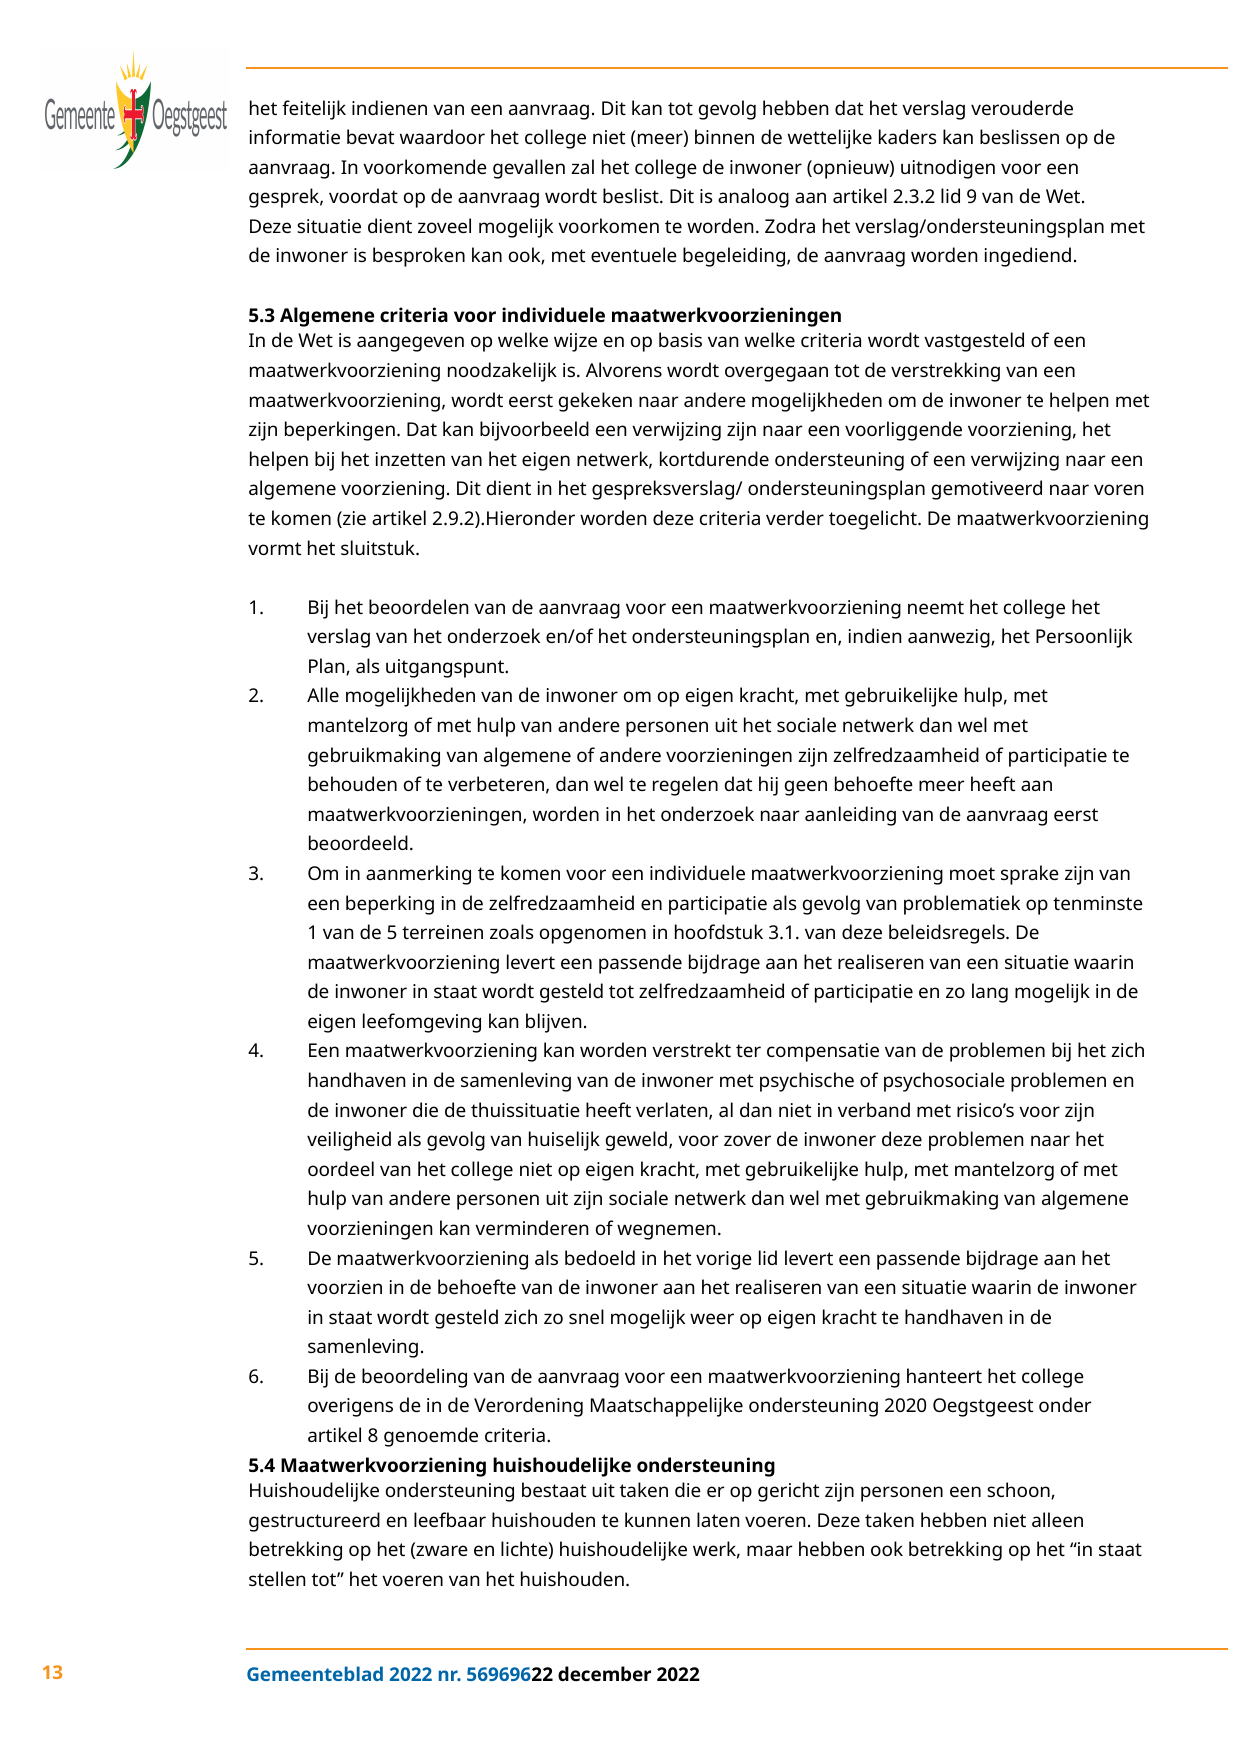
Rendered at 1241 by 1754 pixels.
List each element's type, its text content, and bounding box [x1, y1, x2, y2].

text Deze situatie dient zoveel mogelijk voorkomen te worden. Zodra het verslag/ondersteuningsplan met de inwoner is besproken kan ook, met eventuele begeleiding, de aanvraag worden ingediend. [248, 213, 1152, 268]
list Een maatwerkvoorziening kan worden verstrekt ter compensatie van de problemen bij het zich handhaven in de samenleving van de inwoner met psychische of psychosociale problemen en de inwoner die de thuissituatie heeft verlaten, al dan niet in verband met risico’s voor zijn veiligheid als gevolg van huiselijk geweld, voor zover de inwoner deze problemen naar het oordeel van het college niet op eigen kracht, met gebruikelijke hulp, met mantelzorg of met hulp van andere personen uit zijn sociale netwerk dan wel met gebruikmaking van algemene voorzieningen kan verminderen of wegnemen. [248, 1038, 1152, 1241]
list Alle mogelijkheden van de inwoner om op eigen kracht, met gebruikelijke hulp, met mantelzorg of met hulp van andere personen uit het sociale netwerk dan wel met gebruikmaking van algemene of andere voorzieningen zijn zelfredzaamheid of participatie te behouden of te verbeteren, dan wel te regelen dat hij geen behoefte meer heeft aan maatwerkvoorzieningen, worden in het onderzoek naar aanleiding van de aanvraag eerst beoordeeld. [248, 683, 1152, 856]
text In de Wet is aangegeven op welke wijze en op basis van welke criteria wordt vastgesteld of een maatwerkvoorziening noodzakelijk is. Alvorens wordt overgegaan tot de verstrekking van een maatwerkvoorziening, wordt eerst gekeken naar andere mogelijkheden om de inwoner te helpen met zijn beperkingen. Dat kan bijvoorbeeld een verwijzing zijn naar een voorliggende voorziening, het helpen bij het inzetten van het eigen netwerk, kortdurende ondersteuning of een verwijzing naar een algemene voorziening. Dit dient in het gespreksverslag/ ondersteuningsplan gemotiveerd naar voren te komen (zie artikel 2.9.2).Hieronder worden deze criteria verder toegelicht. De maatwerkvoorziening vormt het sluitstuk. [248, 328, 1152, 560]
list Bij de beoordeling van de aanvraag voor een maatwerkvoorziening hanteert het college overigens de in de Verordening Maatschappelijke ondersteuning 2020 Oegstgeest onder artikel 8 genoemde criteria. [248, 1363, 1152, 1448]
text 5.4 Maatwerkvoorziening huishoudelijke ondersteuning [248, 1452, 1152, 1477]
text Huishoudelijke ondersteuning bestaat uit taken die er op gericht zijn personen een schoon, gestructureerd en leefbaar huishouden te kunnen laten voeren. Deze taken hebben niet alleen betrekking op het (zware en lichte) huishoudelijke werk, maar hebben ook betrekking op het “in staat stellen tot” het voeren van het huishouden. [248, 1477, 1152, 1592]
text het feitelijk indienen van een aanvraag. Dit kan tot gevolg hebben dat het verslag verouderde informatie bevat waardoor het college niet (meer) binnen de wettelijke kaders kan beslissen op de aanvraag. In voorkomende gevallen zal het college de inwoner (opnieuw) uitnodigen voor een gesprek, voordat op de aanvraag wordt beslist. Dit is analoog aan artikel 2.3.2 lid 9 van de Wet. [248, 95, 1152, 209]
picture [41, 47, 231, 172]
list Om in aanmerking te komen voor een individuele maatwerkvoorziening moet sprake zijn van een beperking in de zelfredzaamheid en participatie als gevolg van problematiek op tenminste 1 van de 5 terreinen zoals opgenomen in hoofdstuk 3.1. van deze beleidsregels. De maatwerkvoorziening levert een passende bijdrage aan het realiseren van een situatie waarin de inwoner in staat wordt gesteld tot zelfredzaamheid of participatie en zo lang mogelijk in de eigen leefomgeving kan blijven. [248, 860, 1152, 1034]
text 5.3 Algemene criteria voor individuele maatwerkvoorzieningen [248, 302, 1152, 328]
list De maatwerkvoorziening als bedoeld in het vorige lid levert een passende bijdrage aan het voorzien in de behoefte van de inwoner aan het realiseren van een situatie waarin de inwoner in staat wordt gesteld zich zo snel mogelijk weer op eigen kracht te handhaven in de samenleving. [248, 1245, 1152, 1359]
list Bij het beoordelen van de aanvraag voor een maatwerkvoorziening neemt het college het verslag van het onderzoek en/of het ondersteuningsplan en, indien aanwezig, het Persoonlijk Plan, als uitgangspunt. [248, 594, 1152, 679]
